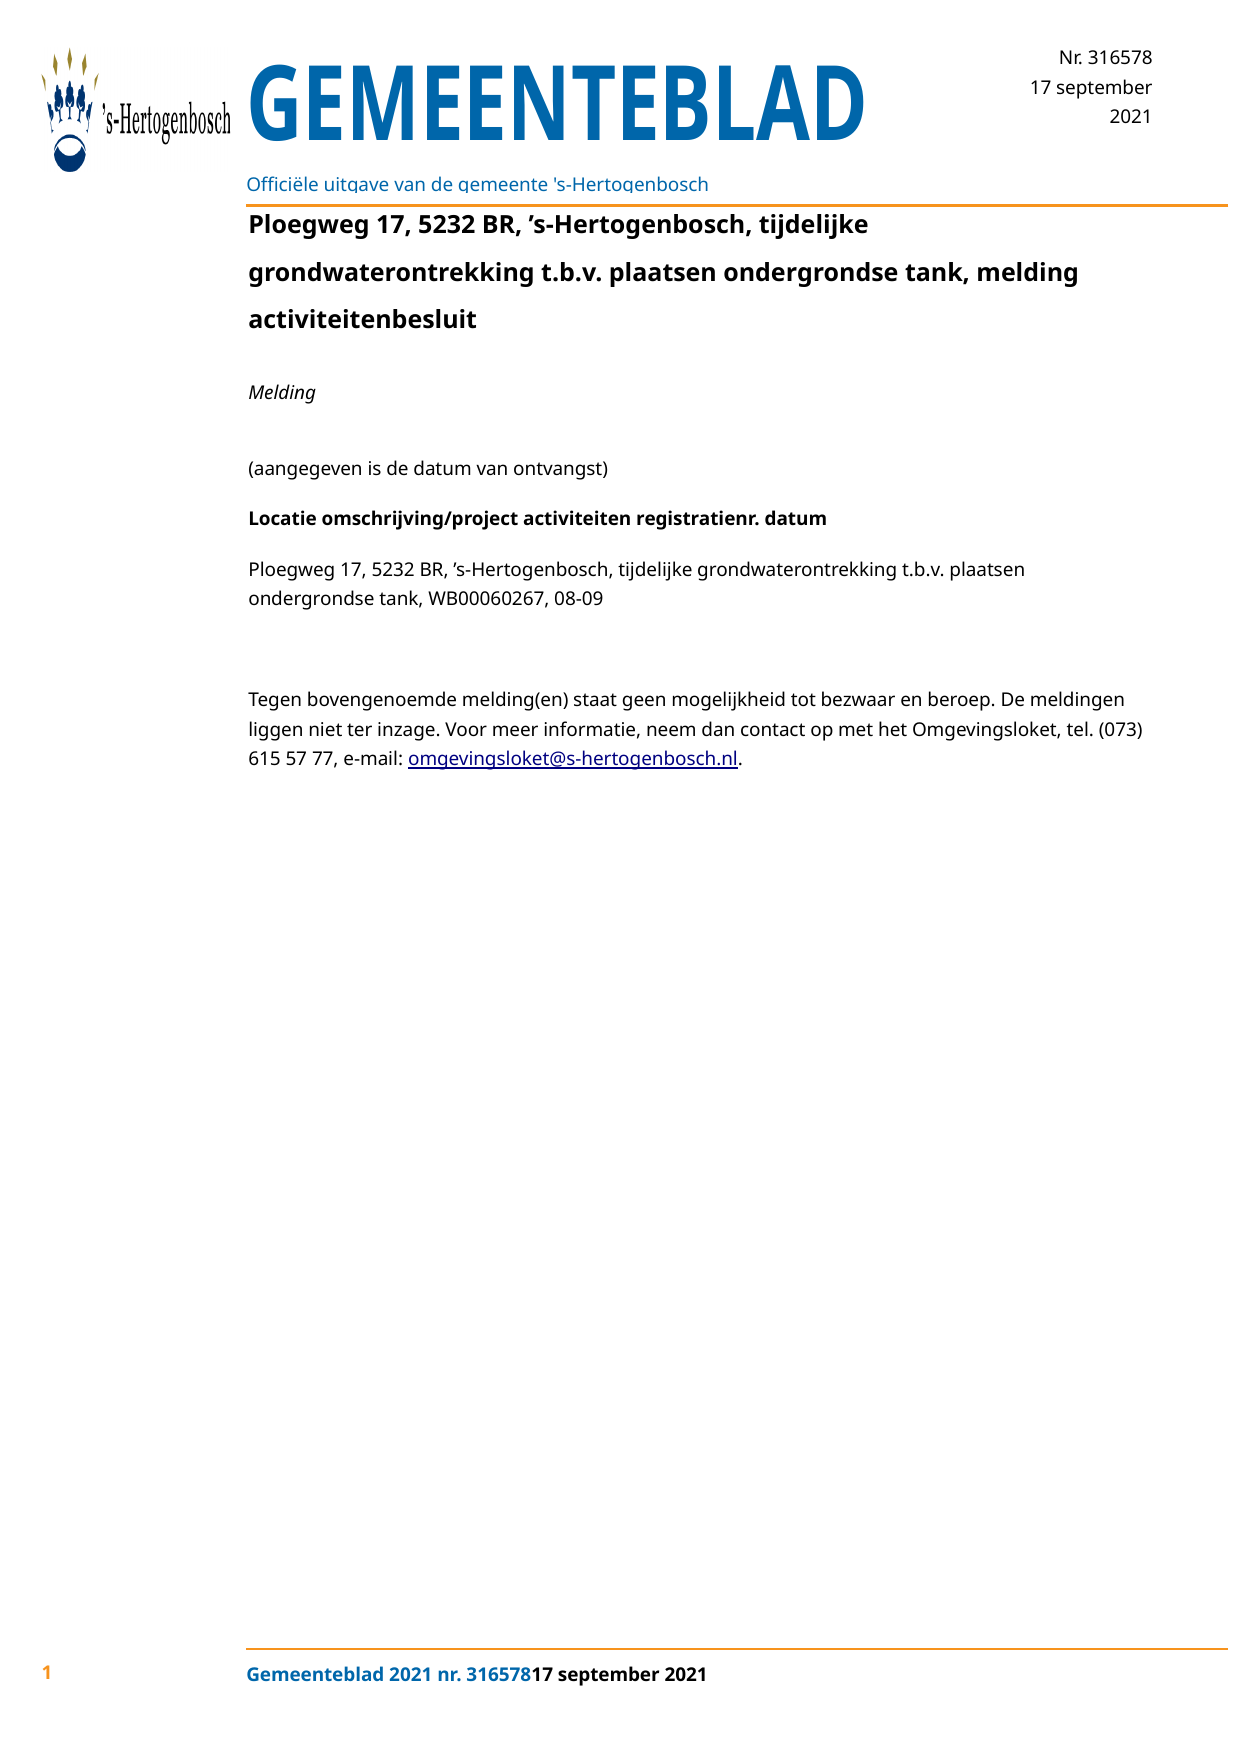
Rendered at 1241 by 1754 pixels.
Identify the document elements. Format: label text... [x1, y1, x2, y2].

text Ploegweg 17, 5232 BR, ’s-Hertogenbosch, tijdelijke grondwaterontrekking t.b.v. plaatsen ondergrondse tank, WB00060267, 08-09 [248, 556, 1152, 611]
text Locatie omschrijving/project activiteiten registratienr. datum [248, 506, 1152, 531]
text Tegen bovengenoemde melding(en) staat geen mogelijkheid tot bezwaar en beroep. De meldingen liggen niet ter inzage. Voor meer informatie, neem dan contact op met het Omgevingsloket, tel. (073) 615 57 77, e-mail: omgevingsloket@s-hertogenbosch.nl. [248, 686, 1152, 771]
picture [41, 47, 231, 172]
text Ploegweg 17, 5232 BR, ’s-Hertogenbosch, tijdelijke grondwaterontrekking t.b.v. plaatsen ondergrondse tank, melding activiteitenbesluit [248, 207, 1152, 336]
text Melding [248, 379, 1152, 405]
text (aangegeven is de datum van ontvangst) [248, 455, 1152, 481]
